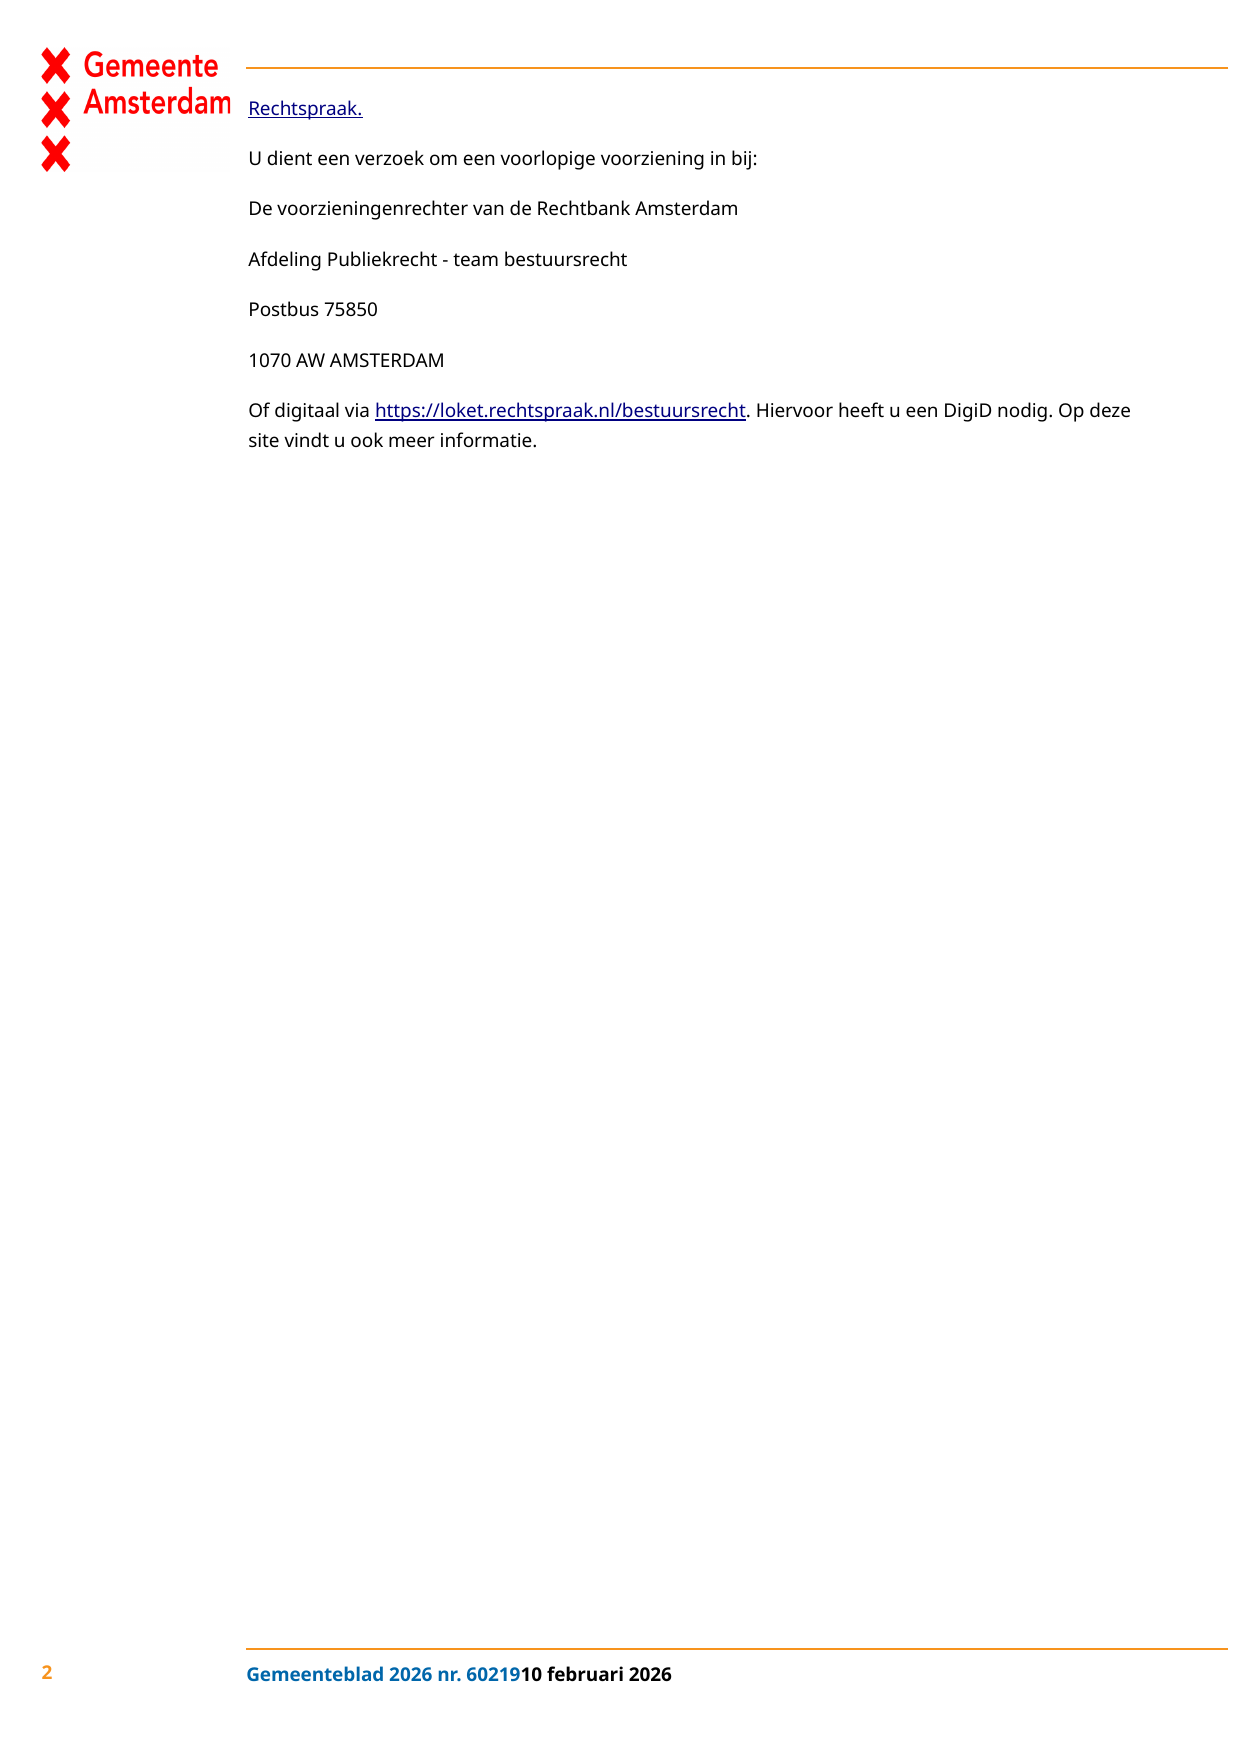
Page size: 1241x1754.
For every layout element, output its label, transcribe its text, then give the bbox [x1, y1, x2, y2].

text Afdeling Publiekrecht - team bestuursrecht [248, 246, 1152, 272]
text 1070 AW AMSTERDAM [248, 347, 1152, 373]
text Rechtspraak. [248, 95, 1152, 121]
picture [41, 47, 231, 172]
text U dient een verzoek om een voorlopige voorziening in bij: [248, 145, 1152, 171]
text De voorzieningenrechter van de Rechtbank Amsterdam [248, 196, 1152, 221]
text Of digitaal via https://loket.rechtspraak.nl/bestuursrecht. Hiervoor heeft u een DigiD nodig. Op deze site vindt u ook meer informatie. [248, 397, 1152, 453]
text Postbus 75850 [248, 296, 1152, 322]
